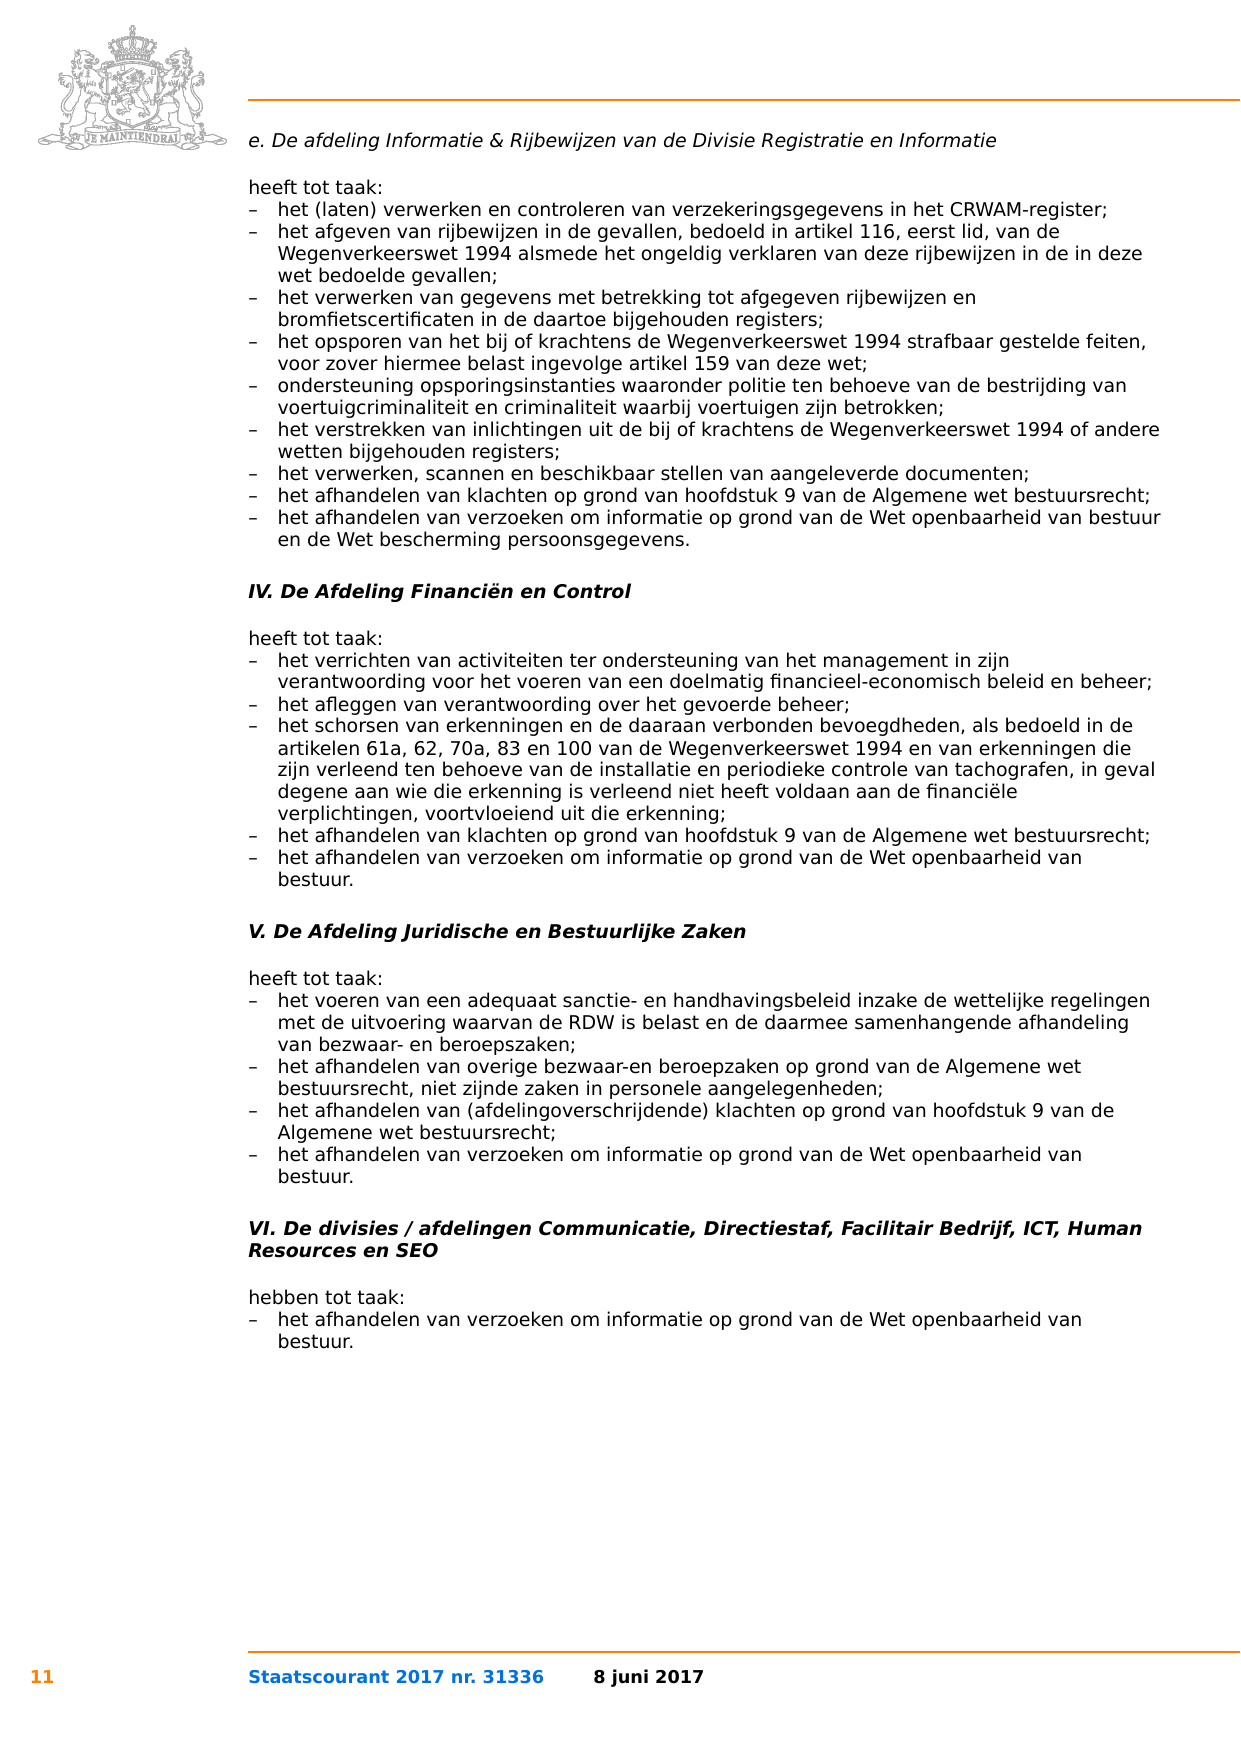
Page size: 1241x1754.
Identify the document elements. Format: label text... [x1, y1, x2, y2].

text – het verstrekken van inlichtingen uit de bij of krachtens de Wegenverkeerswet 1994 of andere wetten bijgehouden registers; [248, 419, 1163, 463]
text heeft tot taak: [248, 177, 1163, 199]
text – ondersteuning opsporingsinstanties waaronder politie ten behoeve van de bestrijding van voertuigcriminaliteit en criminaliteit waarbij voertuigen zijn betrokken; [248, 375, 1163, 419]
subtitle e. De afdeling Informatie & Rijbewijzen van de Divisie Registratie en Informatie [248, 130, 1163, 152]
text – het opsporen van het bij of krachtens de Wegenverkeerswet 1994 strafbaar gestelde feiten, voor zover hiermee belast ingevolge artikel 159 van deze wet; [248, 331, 1163, 375]
text – het afhandelen van (afdelingoverschrijdende) klachten op grond van hoofdstuk 9 van de Algemene wet bestuursrecht; [248, 1100, 1163, 1144]
text – het afgeven van rijbewijzen in de gevallen, bedoeld in artikel 116, eerst lid, van de Wegenverkeerswet 1994 alsmede het ongeldig verklaren van deze rijbewijzen in de in deze wet bedoelde gevallen; [248, 221, 1163, 287]
text – het schorsen van erkenningen en de daaraan verbonden bevoegdheden, als bedoeld in de artikelen 61a, 62, 70a, 83 en 100 van de Wegenverkeerswet 1994 en van erkenningen die zijn verleend ten behoeve van de installatie en periodieke controle van tachografen, in geval degene aan wie die erkenning is verleend niet heeft voldaan aan de financiële verplichtingen, voortvloeiend uit die erkenning; [248, 715, 1163, 825]
subtitle VI. De divisies / afdelingen Communicatie, Directiestaf, Facilitair Bedrijf, ICT, Human Resources en SEO [248, 1218, 1163, 1262]
text – het verwerken van gegevens met betrekking tot afgegeven rijbewijzen en bromfietscertificaten in de daartoe bijgehouden registers; [248, 287, 1163, 331]
picture [38, 25, 227, 150]
text – het verwerken, scannen en beschikbaar stellen van aangeleverde documenten; [248, 463, 1163, 484]
text – het afhandelen van overige bezwaar-en beroepzaken op grond van de Algemene wet bestuursrecht, niet zijnde zaken in personele aangelegenheden; [248, 1056, 1163, 1100]
text – het afleggen van verantwoording over het gevoerde beheer; [248, 693, 1163, 715]
text – het afhandelen van verzoeken om informatie op grond van de Wet openbaarheid van bestuur. [248, 847, 1163, 891]
subtitle V. De Afdeling Juridische en Bestuurlijke Zaken [248, 921, 1163, 943]
text – het afhandelen van verzoeken om informatie op grond van de Wet openbaarheid van bestuur en de Wet bescherming persoonsgegevens. [248, 507, 1163, 551]
text – het voeren van een adequaat sanctie- en handhavingsbeleid inzake de wettelijke regelingen met de uitvoering waarvan de RDW is belast en de daarmee samenhangende afhandeling van bezwaar- en beroepszaken; [248, 990, 1163, 1056]
text – het afhandelen van verzoeken om informatie op grond van de Wet openbaarheid van bestuur. [248, 1144, 1163, 1188]
text – het afhandelen van klachten op grond van hoofdstuk 9 van de Algemene wet bestuursrecht; [248, 484, 1163, 507]
text – het (laten) verwerken en controleren van verzekeringsgegevens in het CRWAM-register; [248, 199, 1163, 221]
text heeft tot taak: [248, 968, 1163, 990]
text heeft tot taak: [248, 627, 1163, 649]
text – het verrichten van activiteiten ter ondersteuning van het management in zijn verantwoording voor het voeren van een doelmatig financieel-economisch beleid en beheer; [248, 649, 1163, 693]
text – het afhandelen van klachten op grond van hoofdstuk 9 van de Algemene wet bestuursrecht; [248, 825, 1163, 847]
text – het afhandelen van verzoeken om informatie op grond van de Wet openbaarheid van bestuur. [248, 1309, 1163, 1353]
text hebben tot taak: [248, 1287, 1163, 1309]
subtitle IV. De Afdeling Financiën en Control [248, 581, 1163, 602]
